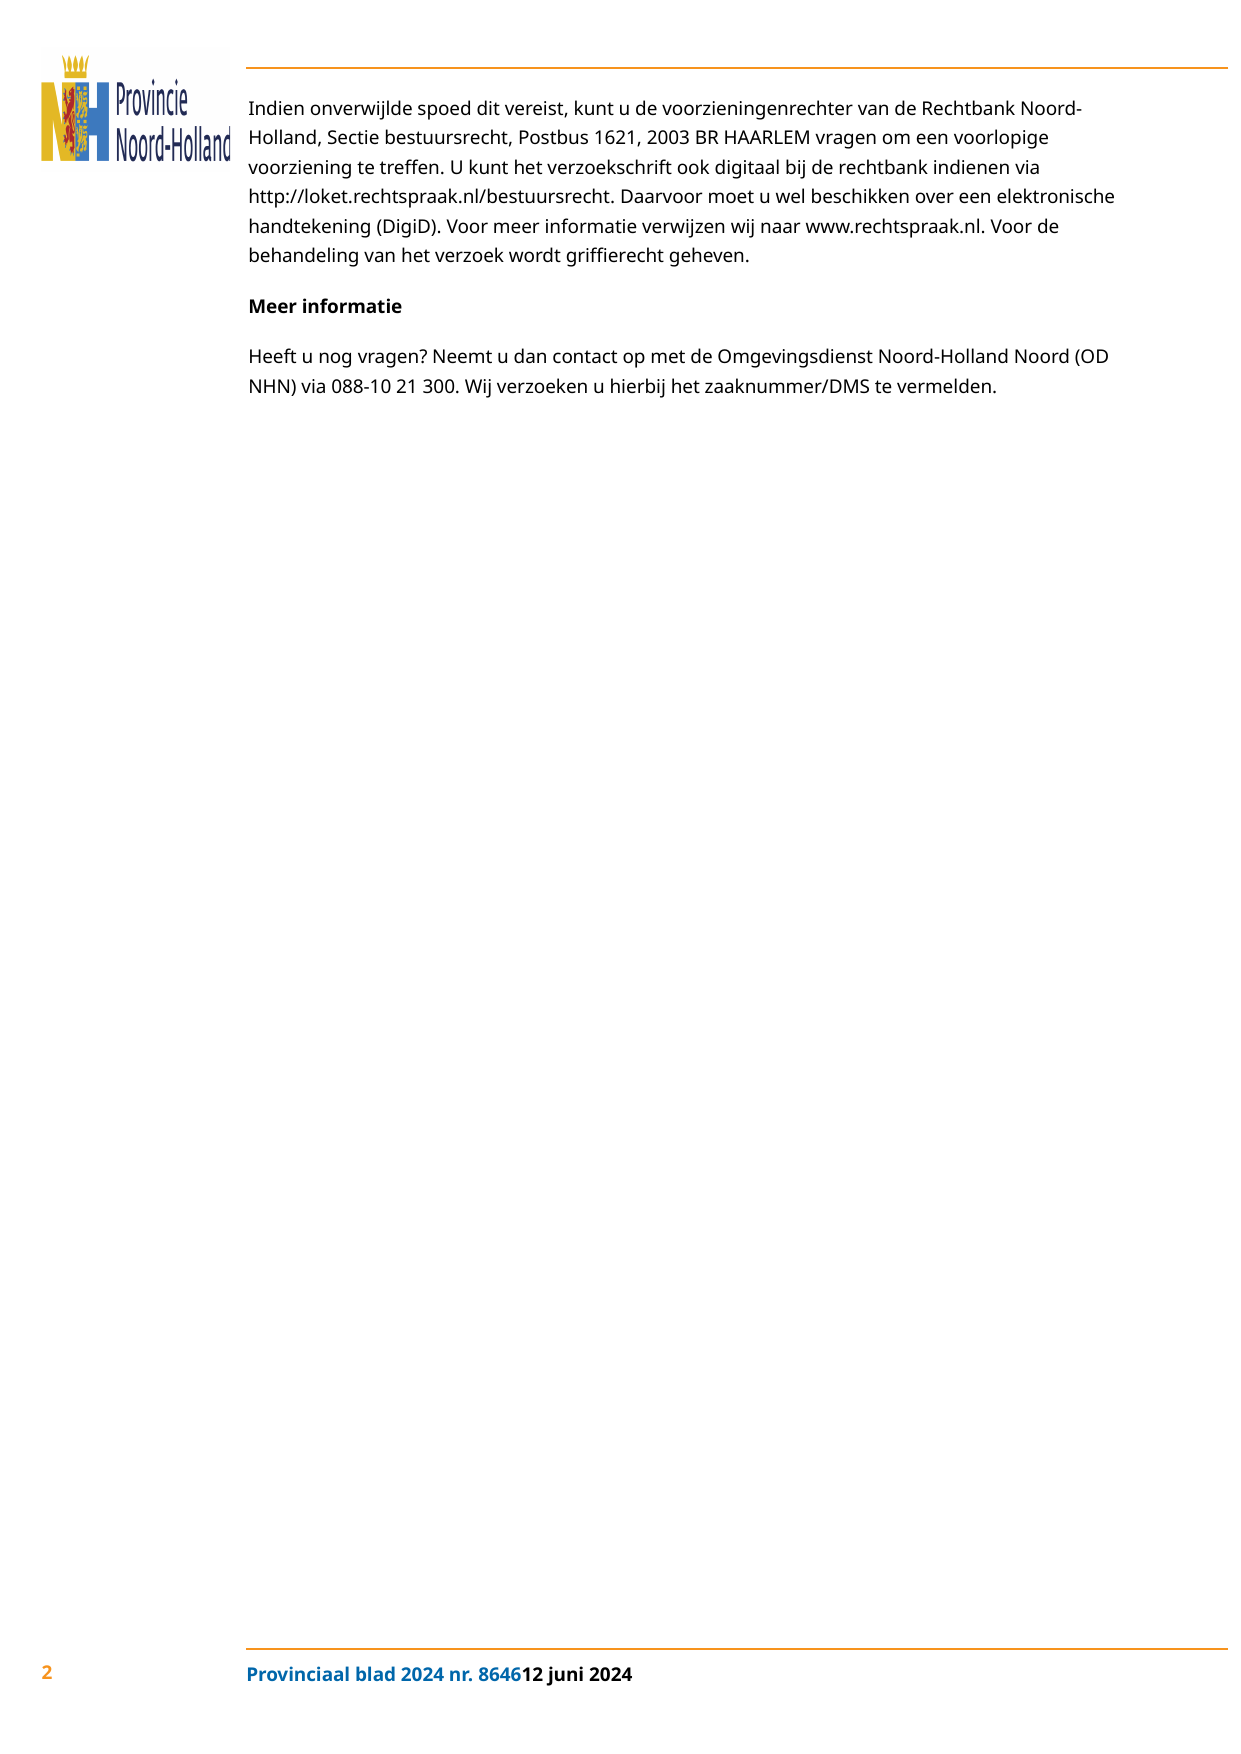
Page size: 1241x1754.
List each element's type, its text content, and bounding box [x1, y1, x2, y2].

picture [41, 47, 231, 172]
text Heeft u nog vragen? Neemt u dan contact op met de Omgevingsdienst Noord-Holland Noord (OD NHN) via 088-10 21 300. Wij verzoeken u hierbij het zaaknummer/DMS te vermelden. [248, 343, 1152, 399]
text Indien onverwijlde spoed dit vereist, kunt u de voorzieningenrechter van de Rechtbank Noord-Holland, Sectie bestuursrecht, Postbus 1621, 2003 BR HAARLEM vragen om een voorlopige voorziening te treffen. U kunt het verzoekschrift ook digitaal bij de rechtbank indienen via http://loket.rechtspraak.nl/bestuursrecht. Daarvoor moet u wel beschikken over een elektronische handtekening (DigiD). Voor meer informatie verwijzen wij naar www.rechtspraak.nl. Voor de behandeling van het verzoek wordt griffierecht geheven. [248, 95, 1152, 268]
text Meer informatie [248, 293, 1152, 319]
